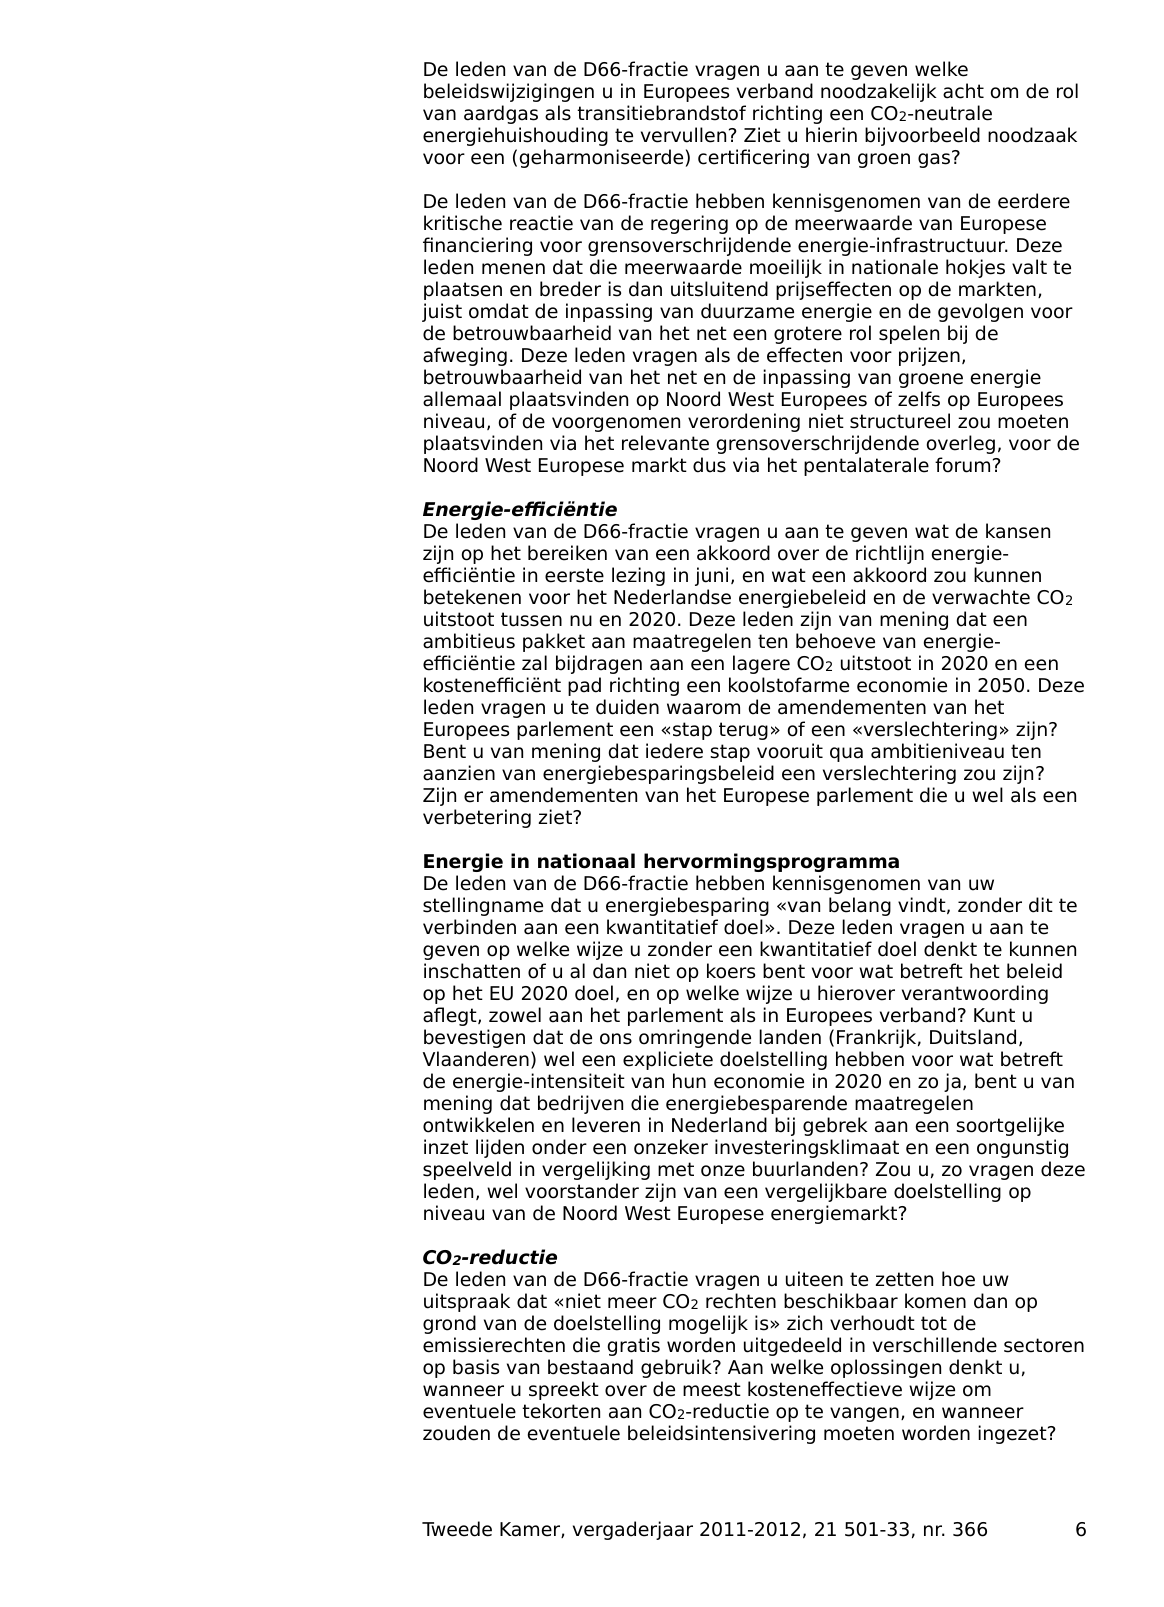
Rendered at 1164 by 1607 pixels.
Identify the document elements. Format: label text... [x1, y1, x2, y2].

text De leden van de D66-fractie hebben kennisgenomen van uw stellingname dat u energiebesparing «van belang vindt, zonder dit te verbinden aan een kwantitatief doel». Deze leden vragen u aan te geven op welke wijze u zonder een kwantitatief doel denkt te kunnen inschatten of u al dan niet op koers bent voor wat betreft het beleid op het EU 2020 doel, en op welke wijze u hierover verantwoording aflegt, zowel aan het parlement als in Europees verband? Kunt u bevestigen dat de ons omringende landen (Frankrijk, Duitsland, Vlaanderen) wel een expliciete doelstelling hebben voor wat betreft de energie-intensiteit van hun economie in 2020 en zo ja, bent u van mening dat bedrijven die energiebesparende maatregelen ontwikkelen en leveren in Nederland bij gebrek aan een soortgelijke inzet lijden onder een onzeker investeringsklimaat en een ongunstig speelveld in vergelijking met onze buurlanden? Zou u, zo vragen deze leden, wel voorstander zijn van een vergelijkbare doelstelling op niveau van de Noord West Europese energiemarkt? [422, 873, 1087, 1224]
subtitle Energie in nationaal hervormingsprogramma [422, 851, 1087, 873]
text De leden van de D66-fractie vragen u aan te geven wat de kansen zijn op het bereiken van een akkoord over de richtlijn energie-efficiëntie in eerste lezing in juni, en wat een akkoord zou kunnen betekenen voor het Nederlandse energiebeleid en de verwachte CO2 uitstoot tussen nu en 2020. Deze leden zijn van mening dat een ambitieus pakket aan maatregelen ten behoeve van energie-efficiëntie zal bijdragen aan een lagere CO2 uitstoot in 2020 en een kostenefficiënt pad richting een koolstofarme economie in 2050. Deze leden vragen u te duiden waarom de amendementen van het Europees parlement een «stap terug» of een «verslechtering» zijn? Bent u van mening dat iedere stap vooruit qua ambitieniveau ten aanzien van energiebesparingsbeleid een verslechtering zou zijn? Zijn er amendementen van het Europese parlement die u wel als een verbetering ziet? [422, 521, 1087, 829]
subtitle CO2-reductie [422, 1247, 1087, 1269]
text De leden van de D66-fractie hebben kennisgenomen van de eerdere kritische reactie van de regering op de meerwaarde van Europese financiering voor grensoverschrijdende energie-infrastructuur. Deze leden menen dat die meerwaarde moeilijk in nationale hokjes valt te plaatsen en breder is dan uitsluitend prijseffecten op de markten, juist omdat de inpassing van duurzame energie en de gevolgen voor de betrouwbaarheid van het net een grotere rol spelen bij de afweging. Deze leden vragen als de effecten voor prijzen, betrouwbaarheid van het net en de inpassing van groene energie allemaal plaatsvinden op Noord West Europees of zelfs op Europees niveau, of de voorgenomen verordening niet structureel zou moeten plaatsvinden via het relevante grensoverschrijdende overleg, voor de Noord West Europese markt dus via het pentalaterale forum? [422, 191, 1087, 477]
subtitle Energie-efficiëntie [422, 499, 1087, 521]
text De leden van de D66-fractie vragen u aan te geven welke beleidswijzigingen u in Europees verband noodzakelijk acht om de rol van aardgas als transitiebrandstof richting een CO2-neutrale energiehuishouding te vervullen? Ziet u hierin bijvoorbeeld noodzaak voor een (geharmoniseerde) certificering van groen gas? [422, 59, 1087, 169]
text De leden van de D66-fractie vragen u uiteen te zetten hoe uw uitspraak dat «niet meer CO2 rechten beschikbaar komen dan op grond van de doelstelling mogelijk is» zich verhoudt tot de emissierechten die gratis worden uitgedeeld in verschillende sectoren op basis van bestaand gebruik? Aan welke oplossingen denkt u, wanneer u spreekt over de meest kosteneffectieve wijze om eventuele tekorten aan CO2-reductie op te vangen, en wanneer zouden de eventuele beleidsintensivering moeten worden ingezet? [422, 1269, 1087, 1444]
